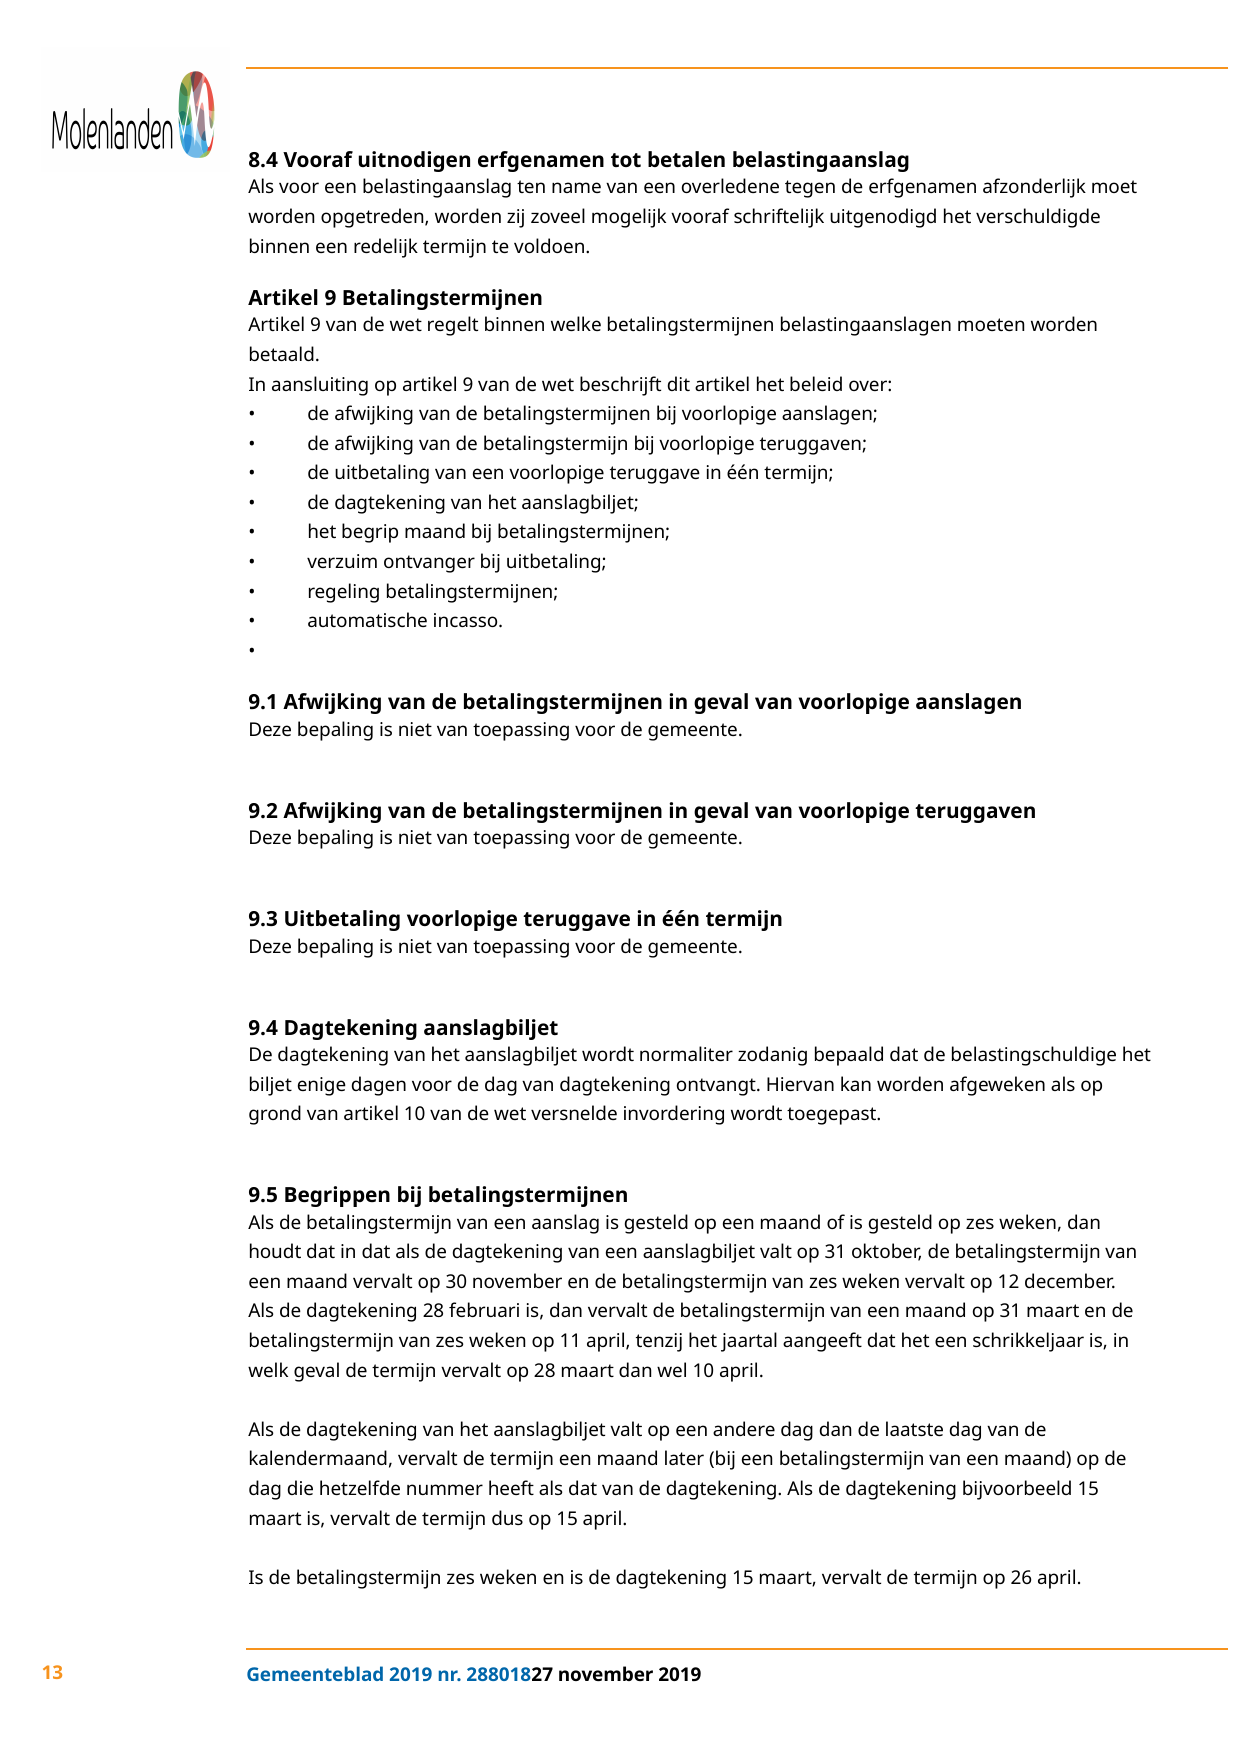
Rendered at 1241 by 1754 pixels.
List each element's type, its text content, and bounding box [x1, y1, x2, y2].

text Als de dagtekening 28 februari is, dan vervalt de betalingstermijn van een maand op 31 maart en de betalingstermijn van zes weken op 11 april, tenzij het jaartal aangeeft dat het een schrikkeljaar is, in welk geval de termijn vervalt op 28 maart dan wel 10 april. [248, 1298, 1152, 1382]
text 9.2 Afwijking van de betalingstermijnen in geval van voorlopige teruggaven [248, 796, 1152, 824]
text 9.5 Begrippen bij betalingstermijnen [248, 1180, 1152, 1209]
list de dagtekening van het aanslagbiljet; [248, 489, 1152, 515]
list het begrip maand bij betalingstermijnen; [248, 519, 1152, 544]
text Deze bepaling is niet van toepassing voor de gemeente. [248, 824, 1152, 850]
text Artikel 9 Betalingstermijnen [248, 283, 1152, 312]
text In aansluiting op artikel 9 van de wet beschrijft dit artikel het beleid over: [248, 371, 1152, 397]
text Als voor een belastingaanslag ten name van een overledene tegen de erfgenamen afzonderlijk moet worden opgetreden, worden zij zoveel mogelijk vooraf schriftelijk uitgenodigd het verschuldigde binnen een redelijk termijn te voldoen. [248, 174, 1152, 258]
text Deze bepaling is niet van toepassing voor de gemeente. [248, 933, 1152, 958]
list verzuim ontvanger bij uitbetaling; [248, 548, 1152, 574]
list regeling betalingstermijnen; [248, 578, 1152, 604]
text 9.4 Dagtekening aanslagbiljet [248, 1013, 1152, 1041]
list automatische incasso. [248, 607, 1152, 633]
text 8.4 Vooraf uitnodigen erfgenamen tot betalen belastingaanslag [248, 145, 1152, 174]
text Is de betalingstermijn zes weken en is de dagtekening 15 maart, vervalt de termijn op 26 april. [248, 1564, 1152, 1589]
list de uitbetaling van een voorlopige teruggave in één termijn; [248, 459, 1152, 485]
text 9.3 Uitbetaling voorlopige teruggave in één termijn [248, 904, 1152, 933]
text Artikel 9 van de wet regelt binnen welke betalingstermijnen belastingaanslagen moeten worden betaald. [248, 312, 1152, 367]
list de afwijking van de betalingstermijnen bij voorlopige aanslagen; [248, 400, 1152, 426]
picture [41, 47, 231, 172]
text 9.1 Afwijking van de betalingstermijnen in geval van voorlopige aanslagen [248, 687, 1152, 716]
text Als de dagtekening van het aanslagbiljet valt op een andere dag dan de laatste dag van de kalendermaand, vervalt de termijn een maand later (bij een betalingstermijn van een maand) op de dag die hetzelfde nummer heeft als dat van de dagtekening. Als de dagtekening bijvoorbeeld 15 maart is, vervalt de termijn dus op 15 april. [248, 1416, 1152, 1530]
text De dagtekening van het aanslagbiljet wordt normaliter zodanig bepaald dat de belastingschuldige het biljet enige dagen voor de dag van dagtekening ontvangt. Hiervan kan worden afgeweken als op grond van artikel 10 van de wet versnelde invordering wordt toegepast. [248, 1041, 1152, 1126]
list de afwijking van de betalingstermijn bij voorlopige teruggaven; [248, 430, 1152, 456]
text Als de betalingstermijn van een aanslag is gesteld op een maand of is gesteld op zes weken, dan houdt dat in dat als de dagtekening van een aanslagbiljet valt op 31 oktober, de betalingstermijn van een maand vervalt op 30 november en de betalingstermijn van zes weken vervalt op 12 december. [248, 1209, 1152, 1294]
text Deze bepaling is niet van toepassing voor de gemeente. [248, 716, 1152, 742]
